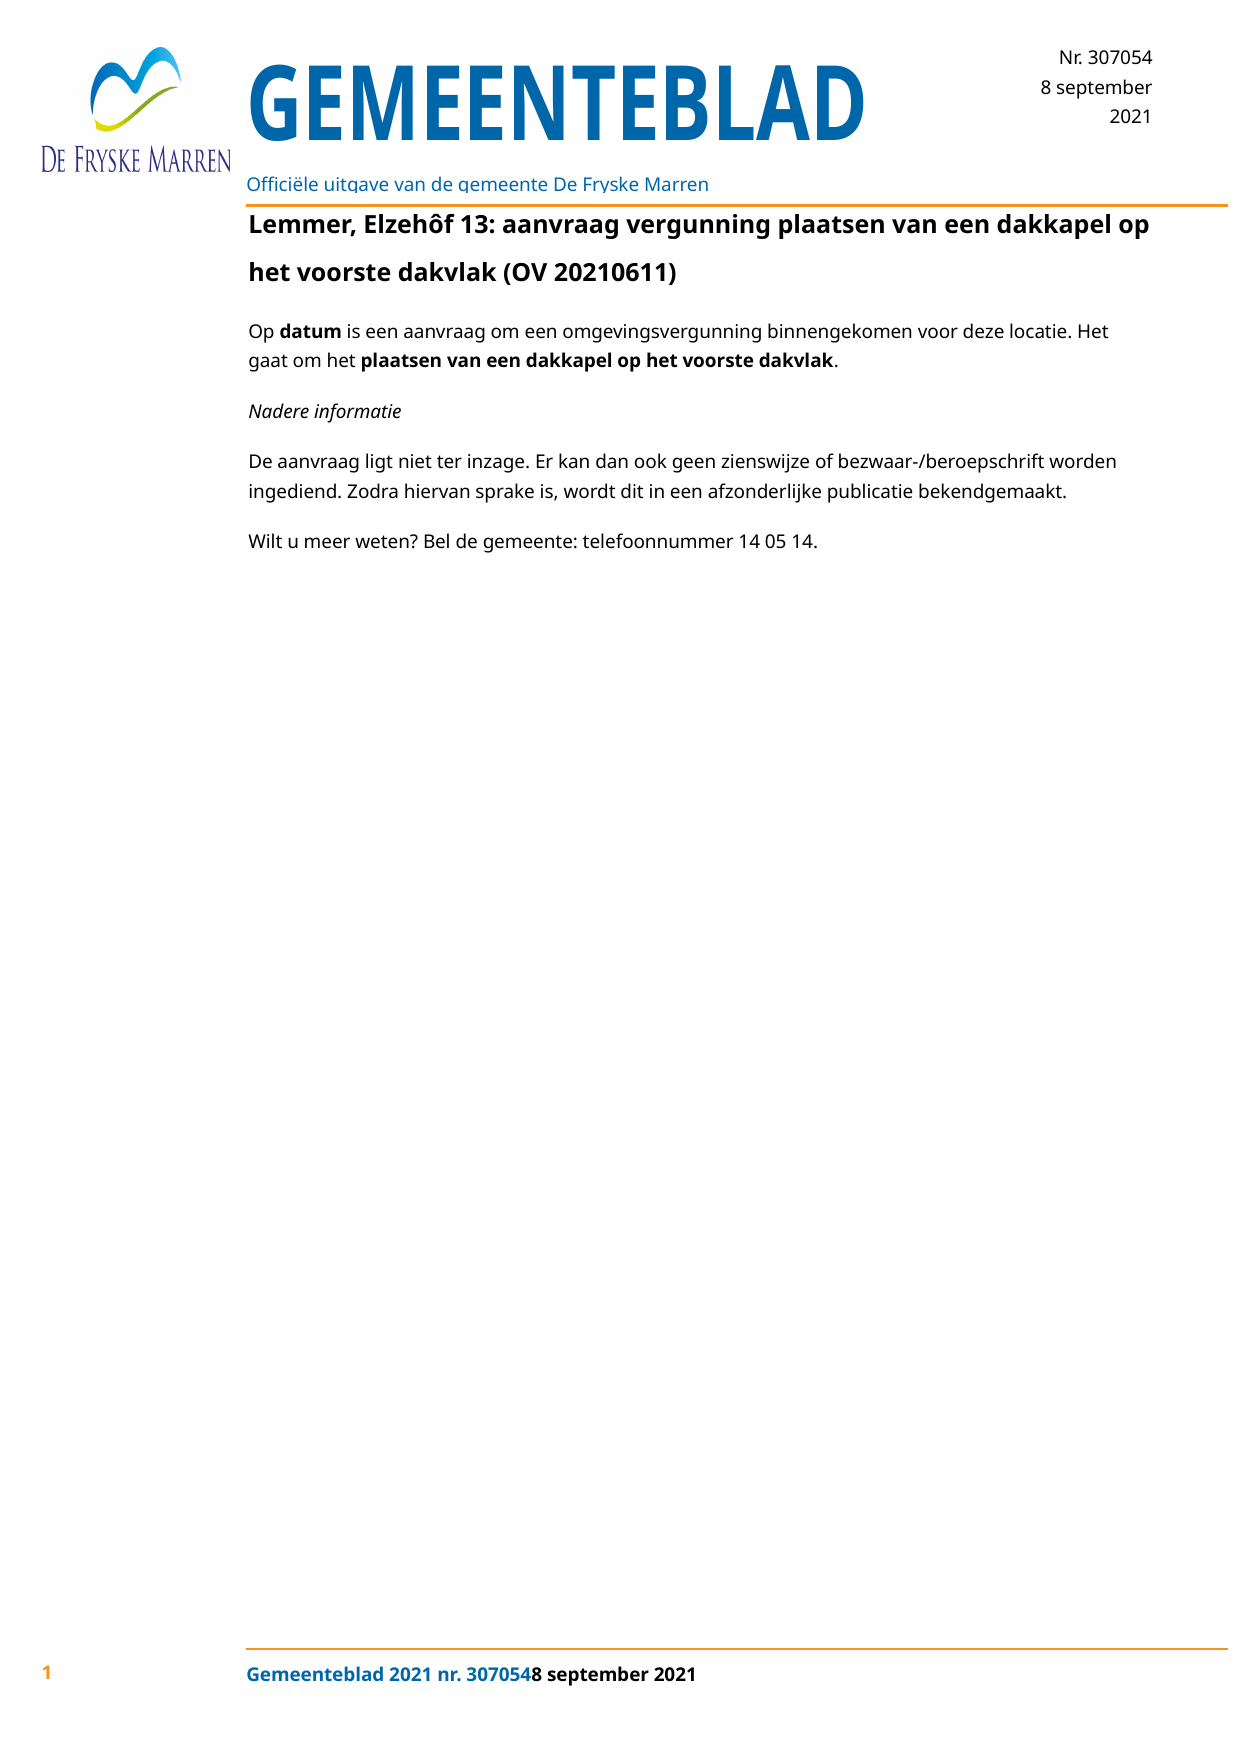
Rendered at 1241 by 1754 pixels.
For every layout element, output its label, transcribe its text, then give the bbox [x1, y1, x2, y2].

text De aanvraag ligt niet ter inzage. Er kan dan ook geen zienswijze of bezwaar-/beroepschrift worden ingediend. Zodra hiervan sprake is, wordt dit in een afzonderlijke publicatie bekendgemaakt. [248, 448, 1152, 504]
text Op datum is een aanvraag om een omgevingsvergunning binnengekomen voor deze locatie. Het gaat om het plaatsen van een dakkapel op het voorste dakvlak. [248, 318, 1152, 373]
text Nadere informatie [248, 398, 1152, 424]
text Lemmer, Elzehôf 13: aanvraag vergunning plaatsen van een dakkapel op het voorste dakvlak (OV 20210611) [248, 207, 1152, 288]
text Wilt u meer weten? Bel de gemeente: telefoonnummer 14 05 14. [248, 528, 1152, 554]
picture [41, 47, 231, 172]
